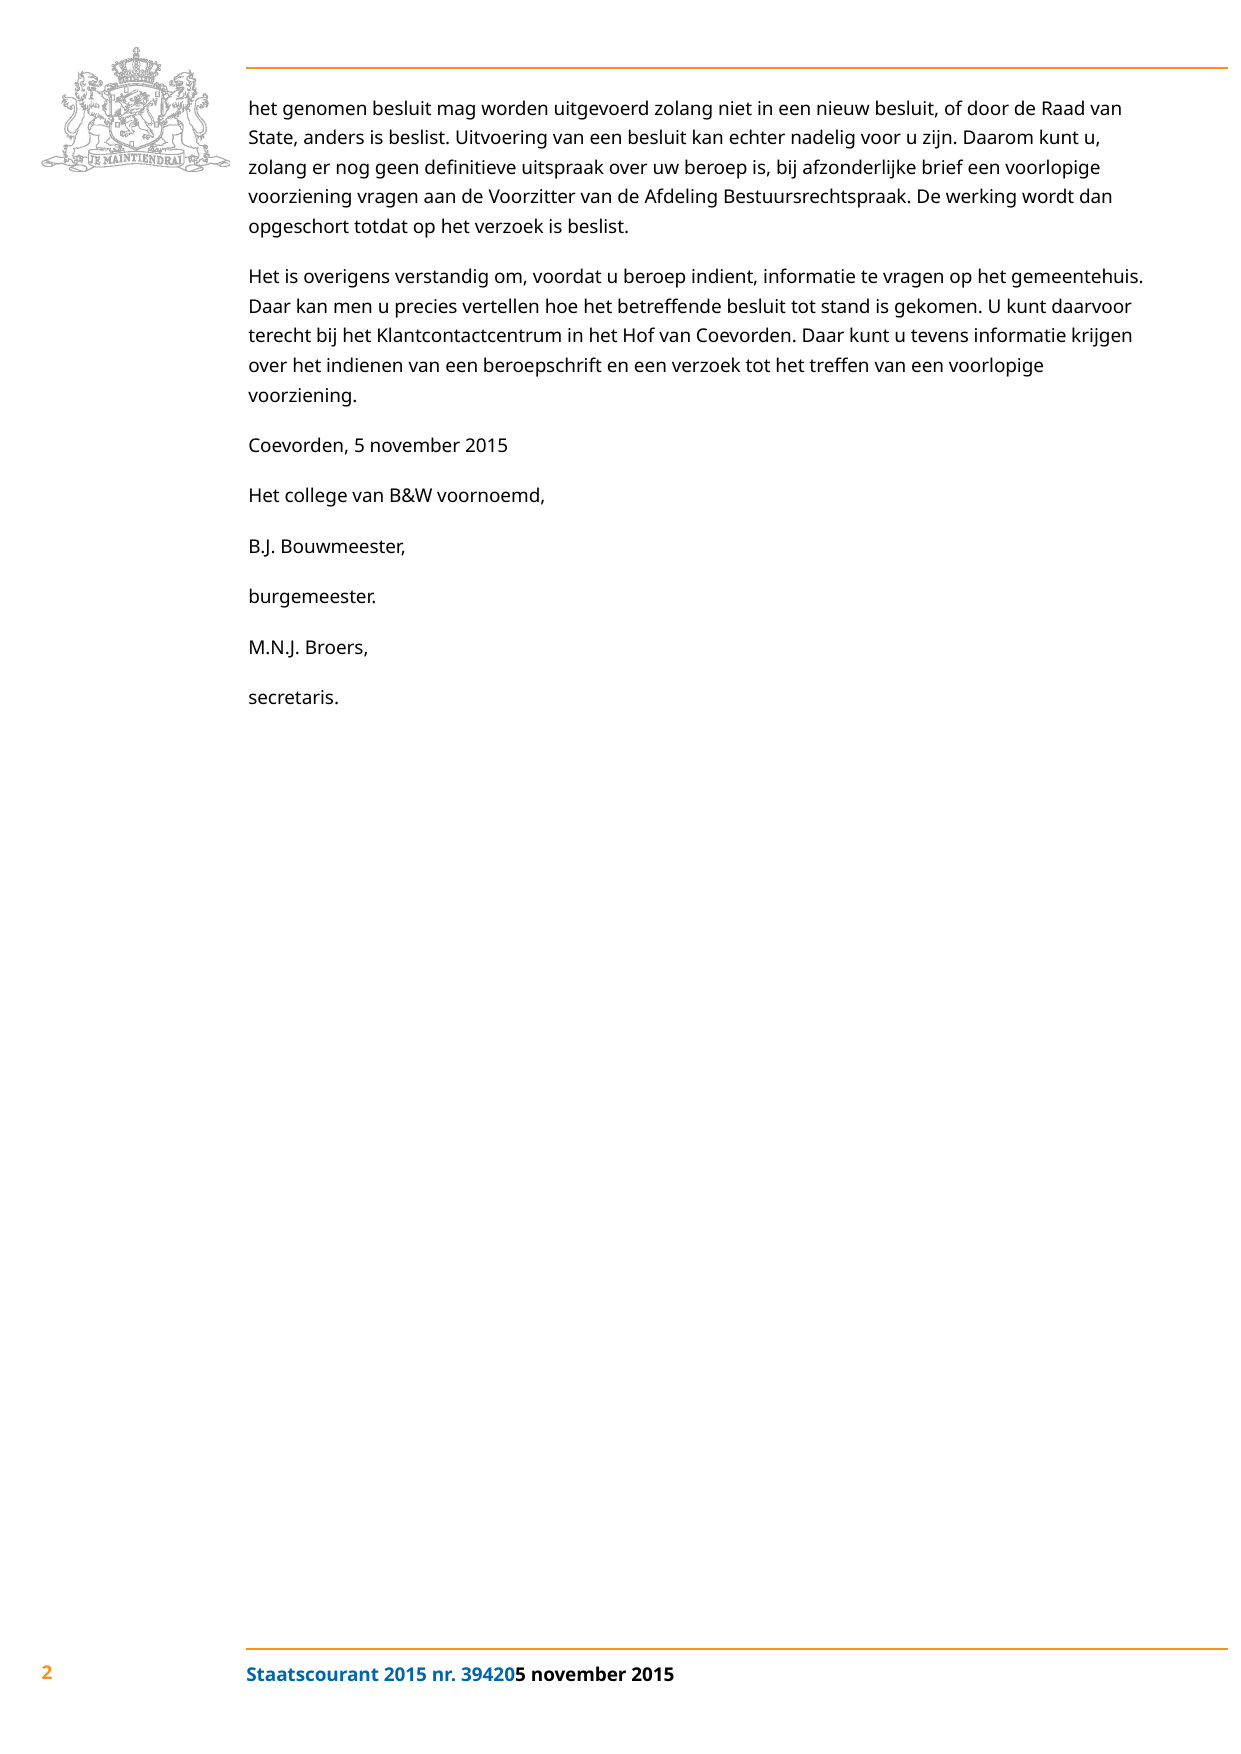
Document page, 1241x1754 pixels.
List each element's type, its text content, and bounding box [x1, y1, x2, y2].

text het genomen besluit mag worden uitgevoerd zolang niet in een nieuw besluit, of door de Raad van State, anders is beslist. Uitvoering van een besluit kan echter nadelig voor u zijn. Daarom kunt u, zolang er nog geen definitieve uitspraak over uw beroep is, bij afzonderlijke brief een voorlopige voorziening vragen aan de Voorzitter van de Afdeling Bestuursrechtspraak. De werking wordt dan opgeschort totdat op het verzoek is beslist. [248, 95, 1152, 239]
picture [41, 47, 231, 172]
text Coevorden, 5 november 2015 [248, 432, 1152, 458]
text secretaris. [248, 684, 1152, 710]
text B.J. Bouwmeester, [248, 533, 1152, 559]
text M.N.J. Broers, [248, 634, 1152, 660]
text burgemeester. [248, 583, 1152, 609]
text Het college van B&W voornoemd, [248, 483, 1152, 508]
text Het is overigens verstandig om, voordat u beroep indient, informatie te vragen op het gemeentehuis. Daar kan men u precies vertellen hoe het betreffende besluit tot stand is gekomen. U kunt daarvoor terecht bij het Klantcontactcentrum in het Hof van Coevorden. Daar kunt u tevens informatie krijgen over het indienen van een beroepschrift en een verzoek tot het treffen van een voorlopige voorziening. [248, 263, 1152, 408]
